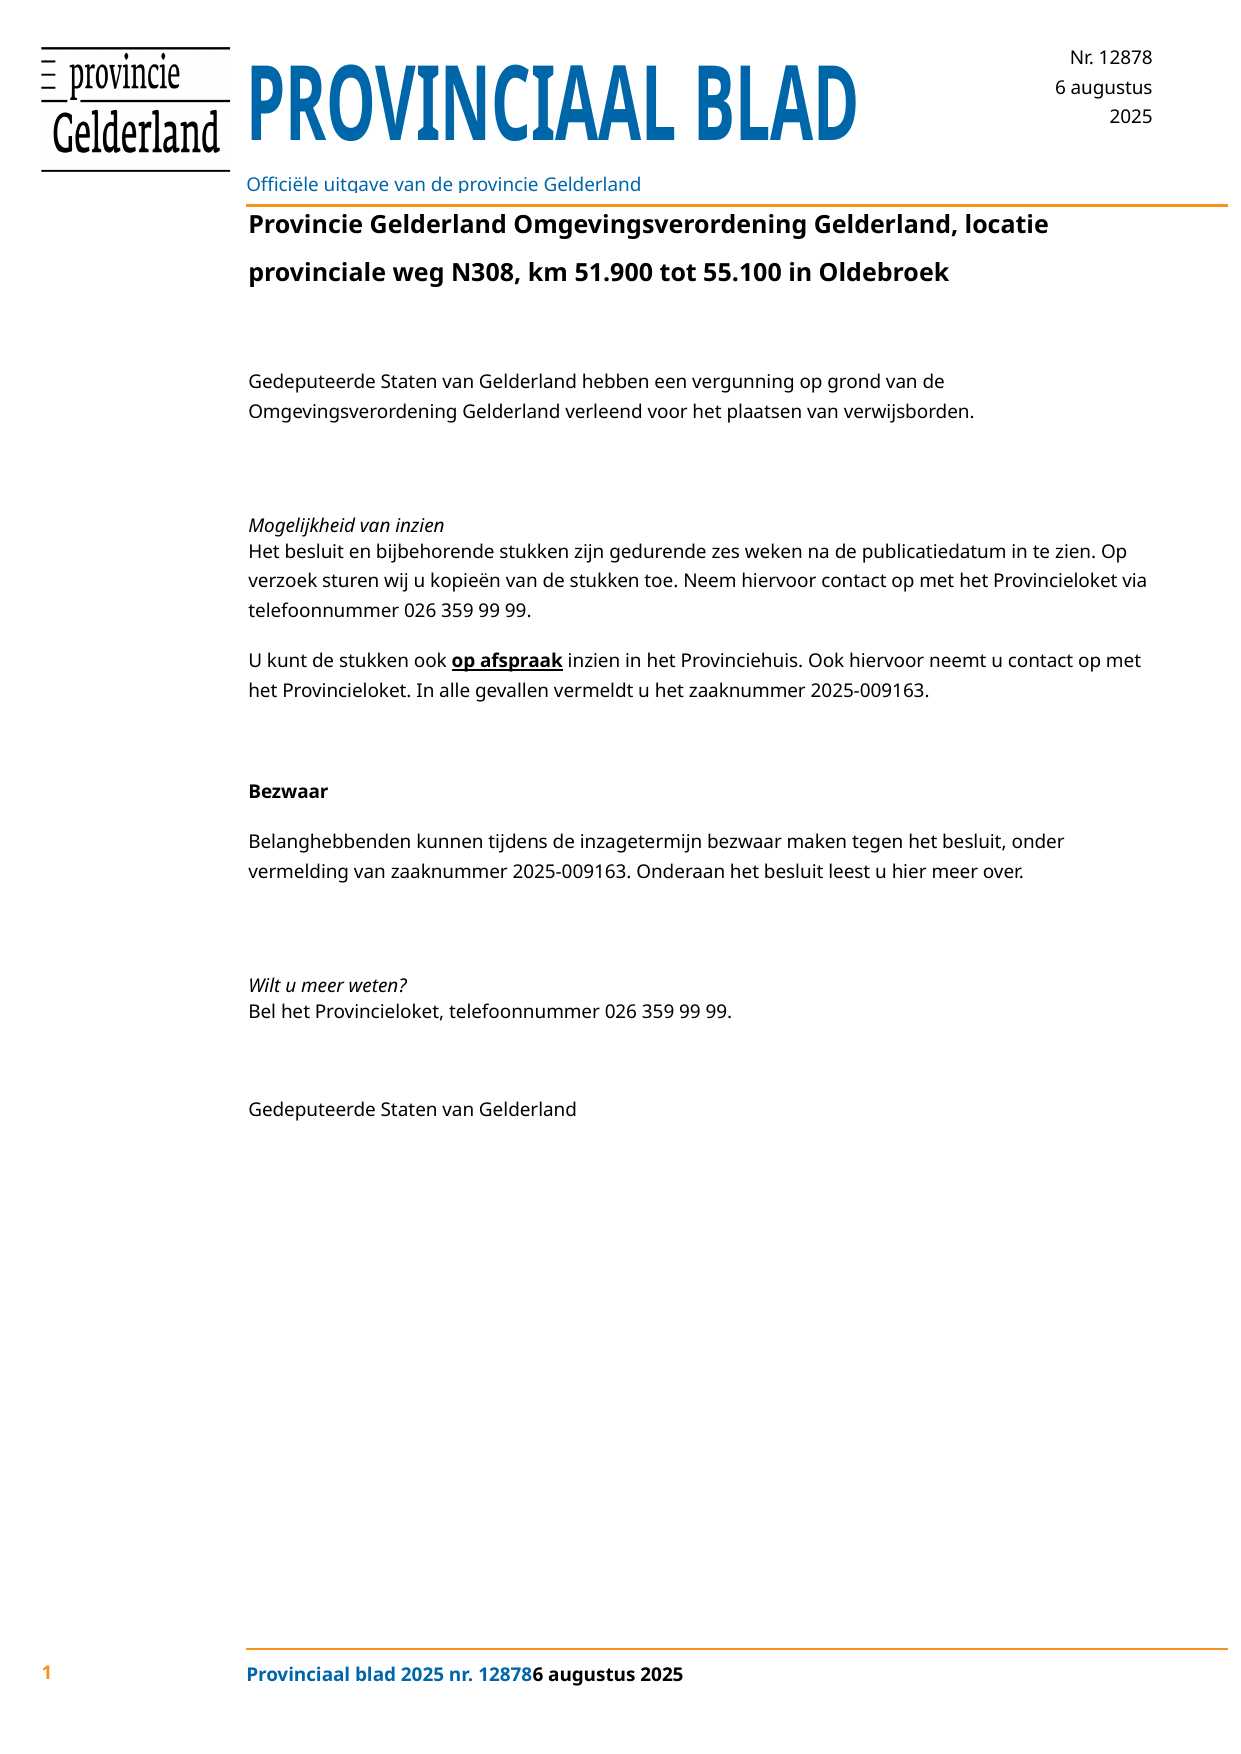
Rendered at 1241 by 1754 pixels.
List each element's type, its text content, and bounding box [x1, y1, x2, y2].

text Het besluit en bijbehorende stukken zijn gedurende zes weken na de publicatiedatum in te zien. Op verzoek sturen wij u kopieën van de stukken toe. Neem hiervoor contact op met het Provincieloket via telefoonnummer 026 359 99 99. [248, 538, 1152, 623]
text Wilt u meer weten? [248, 972, 1152, 998]
text Provincie Gelderland Omgevingsverordening Gelderland, locatie provinciale weg N308, km 51.900 tot 55.100 in Oldebroek [248, 207, 1152, 288]
text Mogelijkheid van inzien [248, 512, 1152, 538]
text Gedeputeerde Staten van Gelderland [248, 1096, 1152, 1122]
text Gedeputeerde Staten van Gelderland hebben een vergunning op grond van de Omgevingsverordening Gelderland verleend voor het plaatsen van verwijsborden. [248, 368, 1152, 424]
text U kunt de stukken ook op afspraak inzien in het Provinciehuis. Ook hiervoor neemt u contact op met het Provincieloket. In alle gevallen vermeldt u het zaaknummer 2025-009163. [248, 648, 1152, 703]
text Belanghebbenden kunnen tijdens de inzagetermijn bezwaar maken tegen het besluit, onder vermelding van zaaknummer 2025-009163. Onderaan het besluit leest u hier meer over. [248, 828, 1152, 884]
text Bezwaar [248, 778, 1152, 804]
text Bel het Provincieloket, telefoonnummer 026 359 99 99. [248, 998, 1152, 1024]
picture [41, 47, 231, 172]
